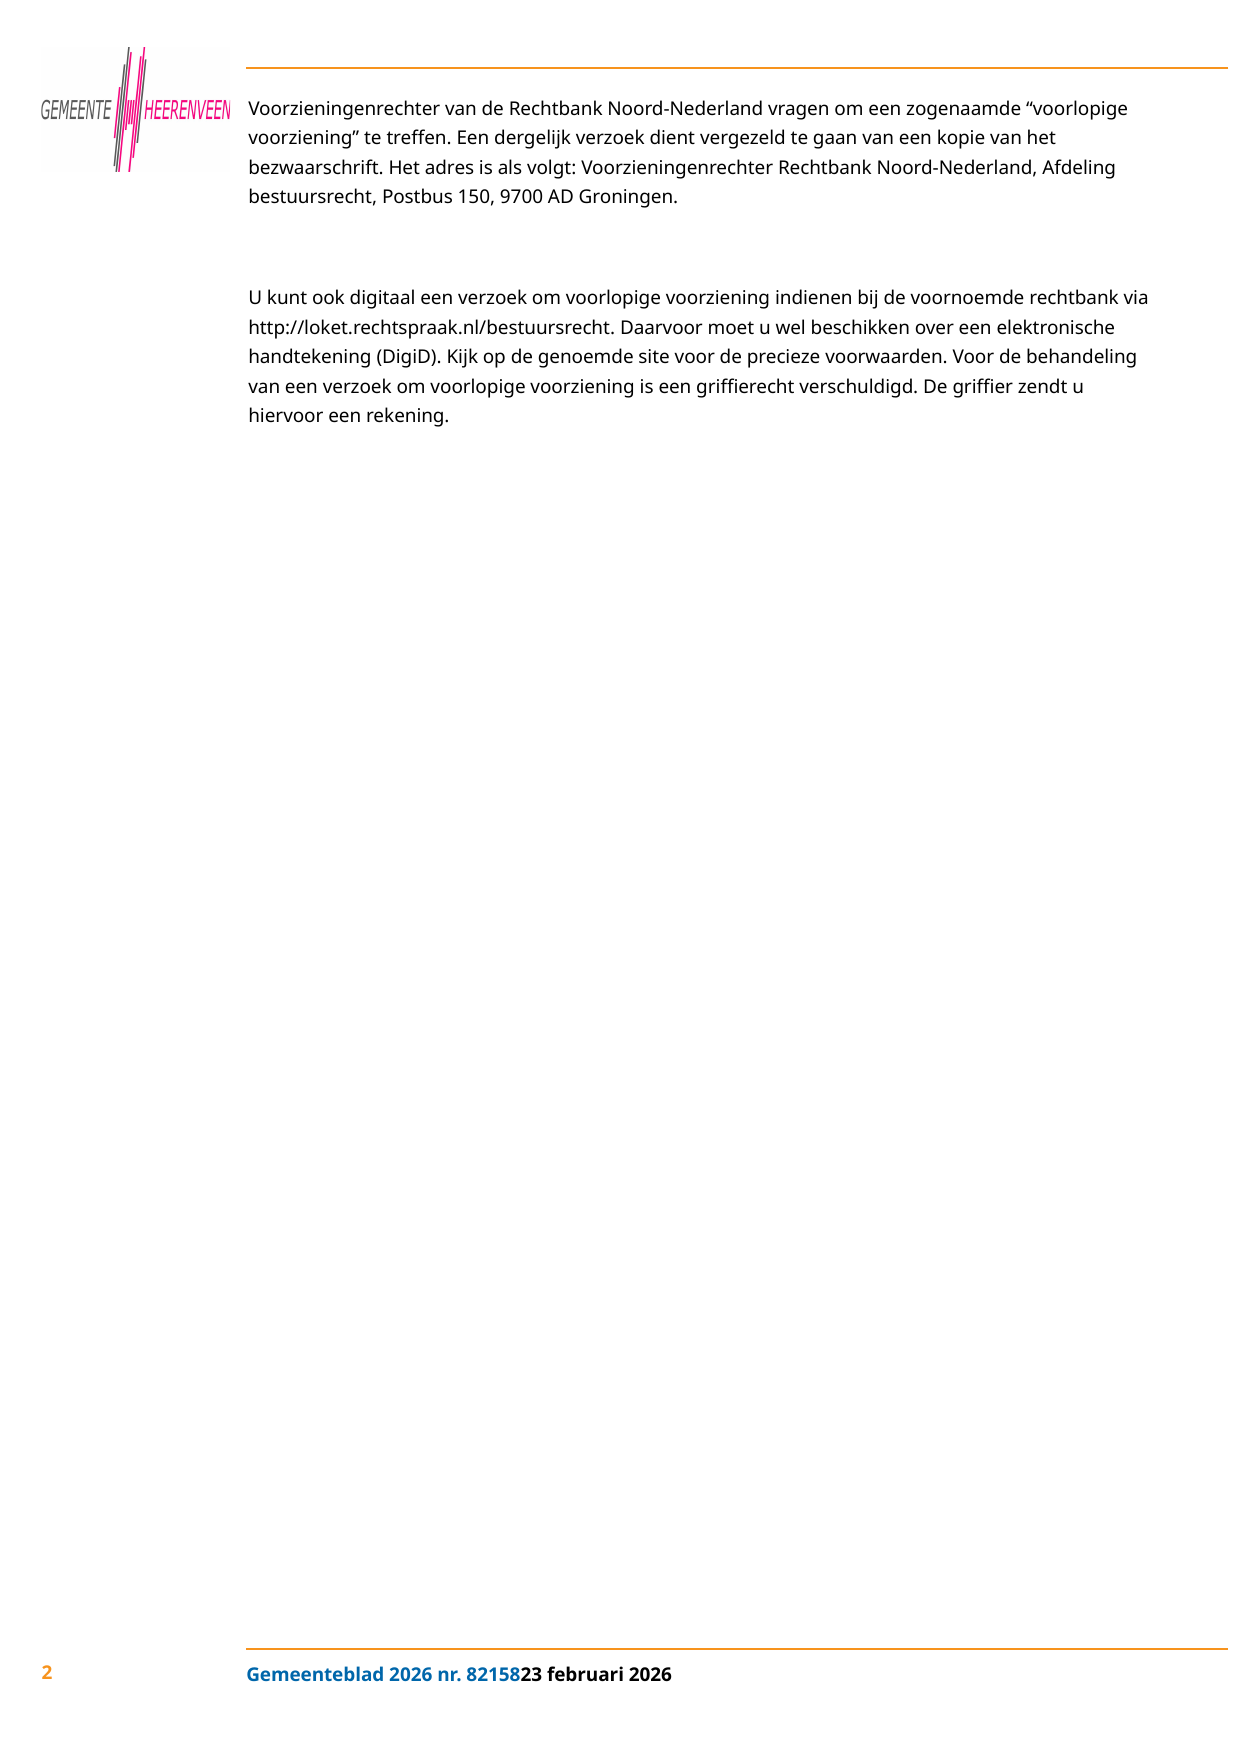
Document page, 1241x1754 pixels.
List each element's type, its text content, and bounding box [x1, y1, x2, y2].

picture [41, 47, 231, 172]
text U kunt ook digitaal een verzoek om voorlopige voorziening indienen bij de voornoemde rechtbank via http://loket.rechtspraak.nl/bestuursrecht. Daarvoor moet u wel beschikken over een elektronische handtekening (DigiD). Kijk op de genoemde site voor de precieze voorwaarden. Voor de behandeling van een verzoek om voorlopige voorziening is een griffierecht verschuldigd. De griffier zendt u hiervoor een rekening. [248, 284, 1152, 428]
text Voorzieningenrechter van de Rechtbank Noord-Nederland vragen om een zogenaamde “voorlopige voorziening” te treffen. Een dergelijk verzoek dient vergezeld te gaan van een kopie van het bezwaarschrift. Het adres is als volgt: Voorzieningenrechter Rechtbank Noord-Nederland, Afdeling bestuursrecht, Postbus 150, 9700 AD Groningen. [248, 95, 1152, 209]
